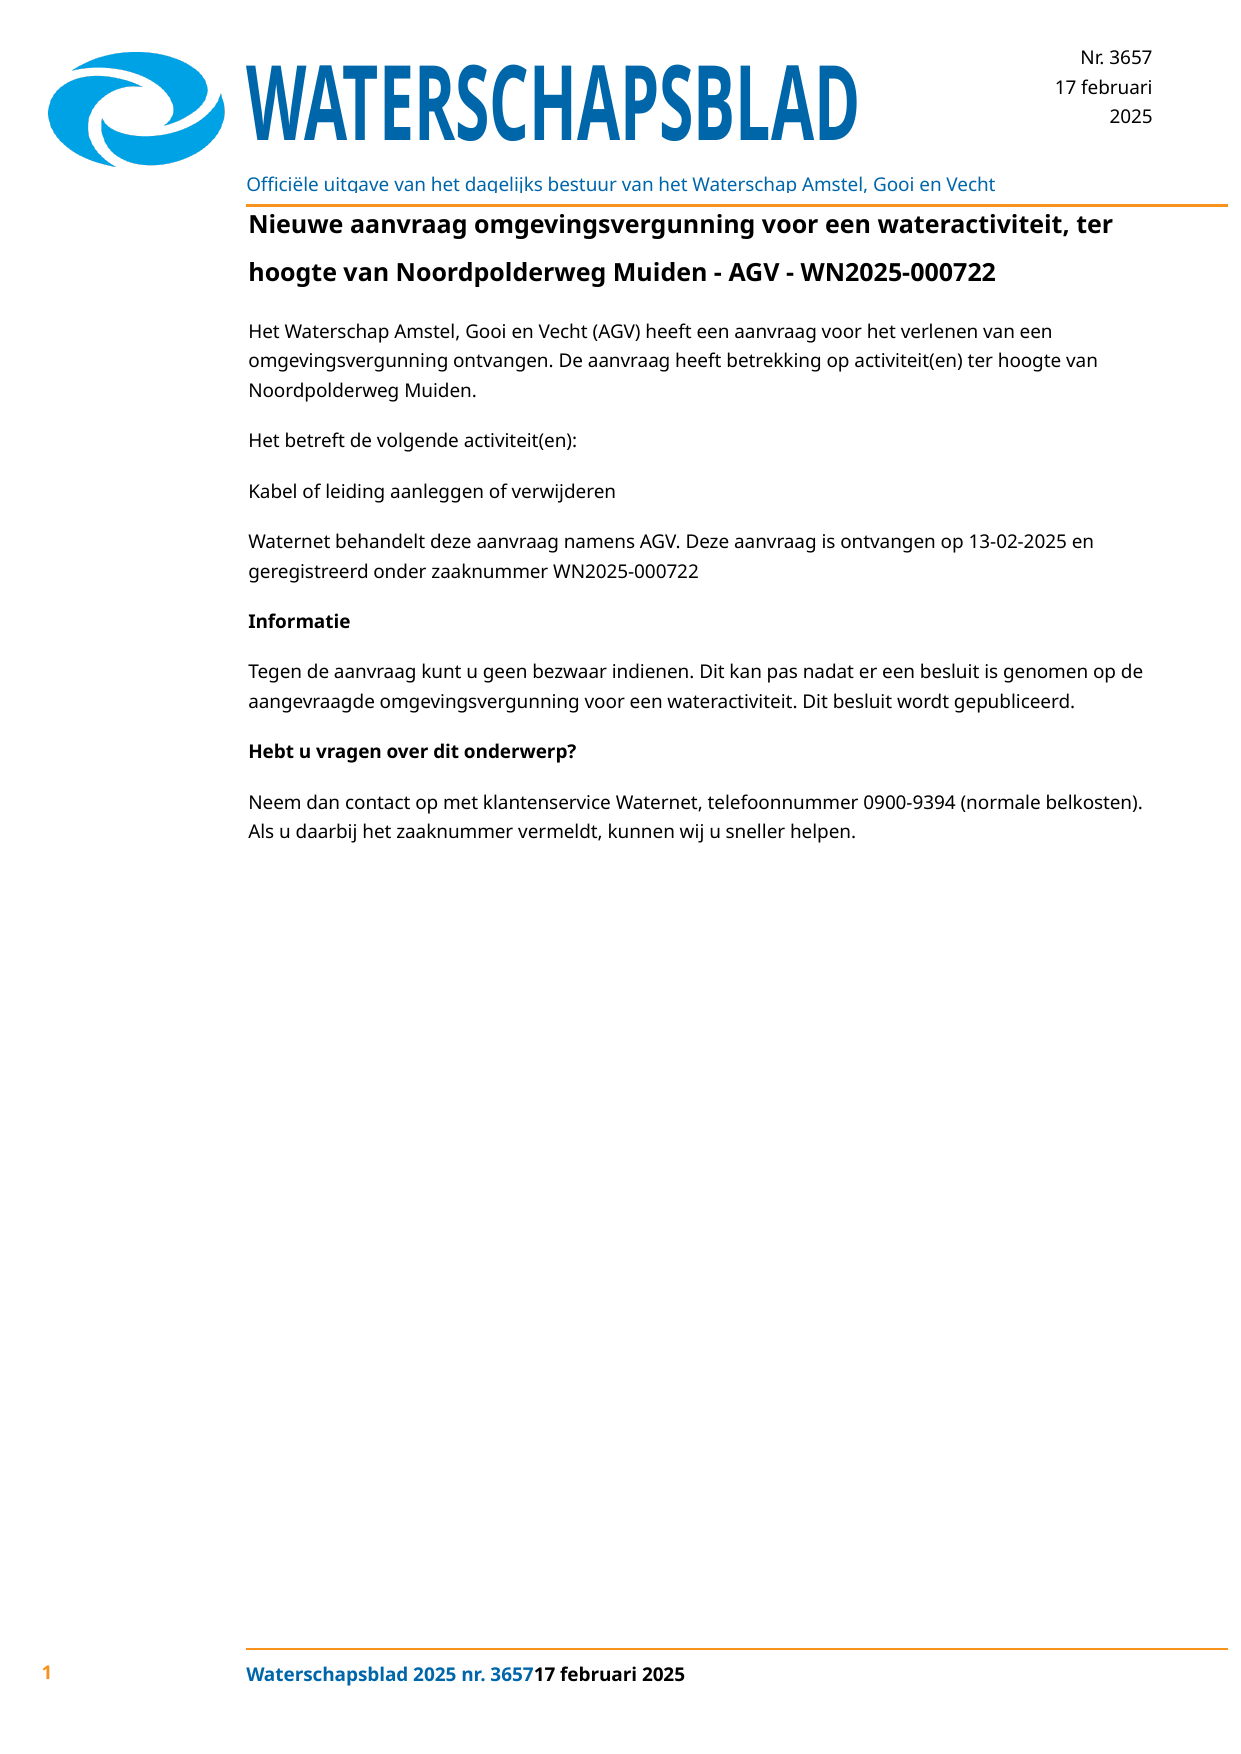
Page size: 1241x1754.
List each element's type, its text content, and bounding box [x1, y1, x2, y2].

text Tegen de aanvraag kunt u geen bezwaar indienen. Dit kan pas nadat er een besluit is genomen op de aangevraagde omgevingsvergunning voor een wateractiviteit. Dit besluit wordt gepubliceerd. [248, 659, 1152, 714]
text Kabel of leiding aanleggen of verwijderen [248, 478, 1152, 504]
text Nieuwe aanvraag omgevingsvergunning voor een wateractiviteit, ter hoogte van Noordpolderweg Muiden - AGV - WN2025-000722 [248, 207, 1152, 288]
picture [41, 47, 231, 172]
text Neem dan contact op met klantenservice Waternet, telefoonnummer 0900-9394 (normale belkosten). Als u daarbij het zaaknummer vermeldt, kunnen wij u sneller helpen. [248, 789, 1152, 844]
text Het Waterschap Amstel, Gooi en Vecht (AGV) heeft een aanvraag voor het verlenen van een omgevingsvergunning ontvangen. De aanvraag heeft betrekking op activiteit(en) ter hoogte van Noordpolderweg Muiden. [248, 318, 1152, 403]
text Informatie [248, 608, 1152, 634]
text Waternet behandelt deze aanvraag namens AGV. Deze aanvraag is ontvangen op 13-02-2025 en geregistreerd onder zaaknummer WN2025-000722 [248, 528, 1152, 584]
text Het betreft de volgende activiteit(en): [248, 427, 1152, 453]
text Hebt u vragen over dit onderwerp? [248, 739, 1152, 764]
